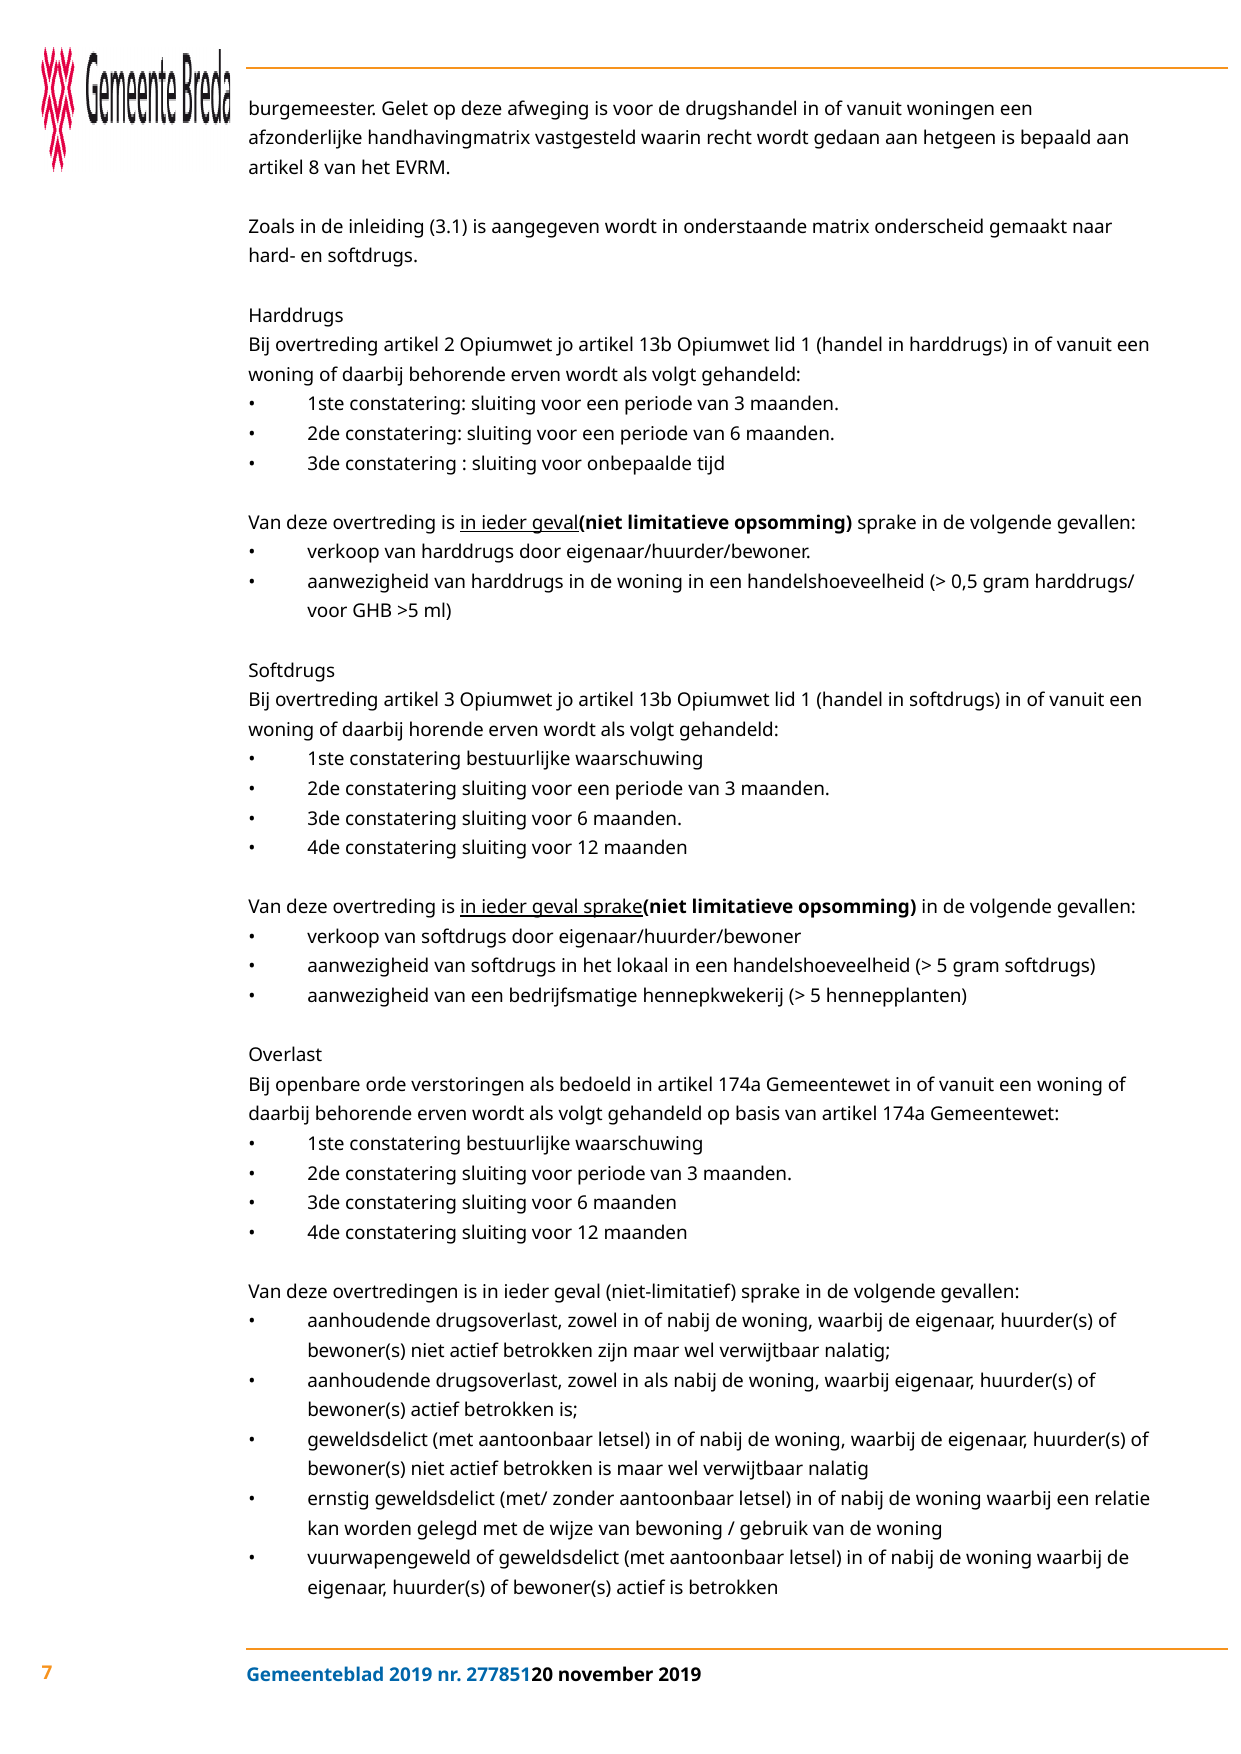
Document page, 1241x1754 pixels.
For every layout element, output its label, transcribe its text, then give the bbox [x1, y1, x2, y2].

list 2de constatering sluiting voor een periode van 3 maanden. [248, 775, 1152, 801]
list 4de constatering sluiting voor 12 maanden [248, 834, 1152, 860]
list aanhoudende drugsoverlast, zowel in of nabij de woning, waarbij de eigenaar, huurder(s) of bewoner(s) niet actief betrokken zijn maar wel verwijtbaar nalatig; [248, 1308, 1152, 1363]
text Zoals in de inleiding (3.1) is aangegeven wordt in onderstaande matrix onderscheid gemaakt naar hard- en softdrugs. [248, 213, 1152, 268]
list ernstig geweldsdelict (met/ zonder aantoonbaar letsel) in of nabij de woning waarbij een relatie kan worden gelegd met de wijze van bewoning / gebruik van de woning [248, 1485, 1152, 1541]
list 1ste constatering bestuurlijke waarschuwing [248, 746, 1152, 771]
text Softdrugs [248, 657, 1152, 683]
list 3de constatering : sluiting voor onbepaalde tijd [248, 450, 1152, 476]
text Bij openbare orde verstoringen als bedoeld in artikel 174a Gemeentewet in of vanuit een woning of daarbij behorende erven wordt als volgt gehandeld op basis van artikel 174a Gemeentewet: [248, 1071, 1152, 1126]
text Bij overtreding artikel 3 Opiumwet jo artikel 13b Opiumwet lid 1 (handel in softdrugs) in of vanuit een woning of daarbij horende erven wordt als volgt gehandeld: [248, 686, 1152, 742]
text Overlast [248, 1041, 1152, 1067]
list aanwezigheid van softdrugs in het lokaal in een handelshoeveelheid (> 5 gram softdrugs) [248, 953, 1152, 978]
text Harddrugs [248, 302, 1152, 328]
text Van deze overtreding is in ieder geval sprake(niet limitatieve opsomming) in de volgende gevallen: [248, 893, 1152, 919]
picture [41, 47, 231, 172]
list 1ste constatering: sluiting voor een periode van 3 maanden. [248, 391, 1152, 416]
list aanhoudende drugsoverlast, zowel in als nabij de woning, waarbij eigenaar, huurder(s) of bewoner(s) actief betrokken is; [248, 1367, 1152, 1422]
list 1ste constatering bestuurlijke waarschuwing [248, 1130, 1152, 1156]
text burgemeester. Gelet op deze afweging is voor de drugshandel in of vanuit woningen een afzonderlijke handhavingmatrix vastgesteld waarin recht wordt gedaan aan hetgeen is bepaald aan artikel 8 van het EVRM. [248, 95, 1152, 180]
list 3de constatering sluiting voor 6 maanden [248, 1189, 1152, 1215]
list 4de constatering sluiting voor 12 maanden [248, 1219, 1152, 1245]
list 2de constatering: sluiting voor een periode van 6 maanden. [248, 420, 1152, 446]
list verkoop van harddrugs door eigenaar/huurder/bewoner. [248, 538, 1152, 564]
list 2de constatering sluiting voor periode van 3 maanden. [248, 1160, 1152, 1186]
text Van deze overtredingen is in ieder geval (niet-limitatief) sprake in de volgende gevallen: [248, 1278, 1152, 1304]
list verkoop van softdrugs door eigenaar/huurder/bewoner [248, 923, 1152, 949]
list 3de constatering sluiting voor 6 maanden. [248, 805, 1152, 831]
text Van deze overtreding is in ieder geval(niet limitatieve opsomming) sprake in de volgende gevallen: [248, 509, 1152, 535]
list aanwezigheid van een bedrijfsmatige hennepkwekerij (> 5 hennepplanten) [248, 982, 1152, 1008]
list vuurwapengeweld of geweldsdelict (met aantoonbaar letsel) in of nabij de woning waarbij de eigenaar, huurder(s) of bewoner(s) actief is betrokken [248, 1544, 1152, 1600]
list geweldsdelict (met aantoonbaar letsel) in of nabij de woning, waarbij de eigenaar, huurder(s) of bewoner(s) niet actief betrokken is maar wel verwijtbaar nalatig [248, 1426, 1152, 1481]
list aanwezigheid van harddrugs in de woning in een handelshoeveelheid (> 0,5 gram harddrugs/ voor GHB >5 ml) [248, 568, 1152, 623]
text Bij overtreding artikel 2 Opiumwet jo artikel 13b Opiumwet lid 1 (handel in harddrugs) in of vanuit een woning of daarbij behorende erven wordt als volgt gehandeld: [248, 331, 1152, 387]
